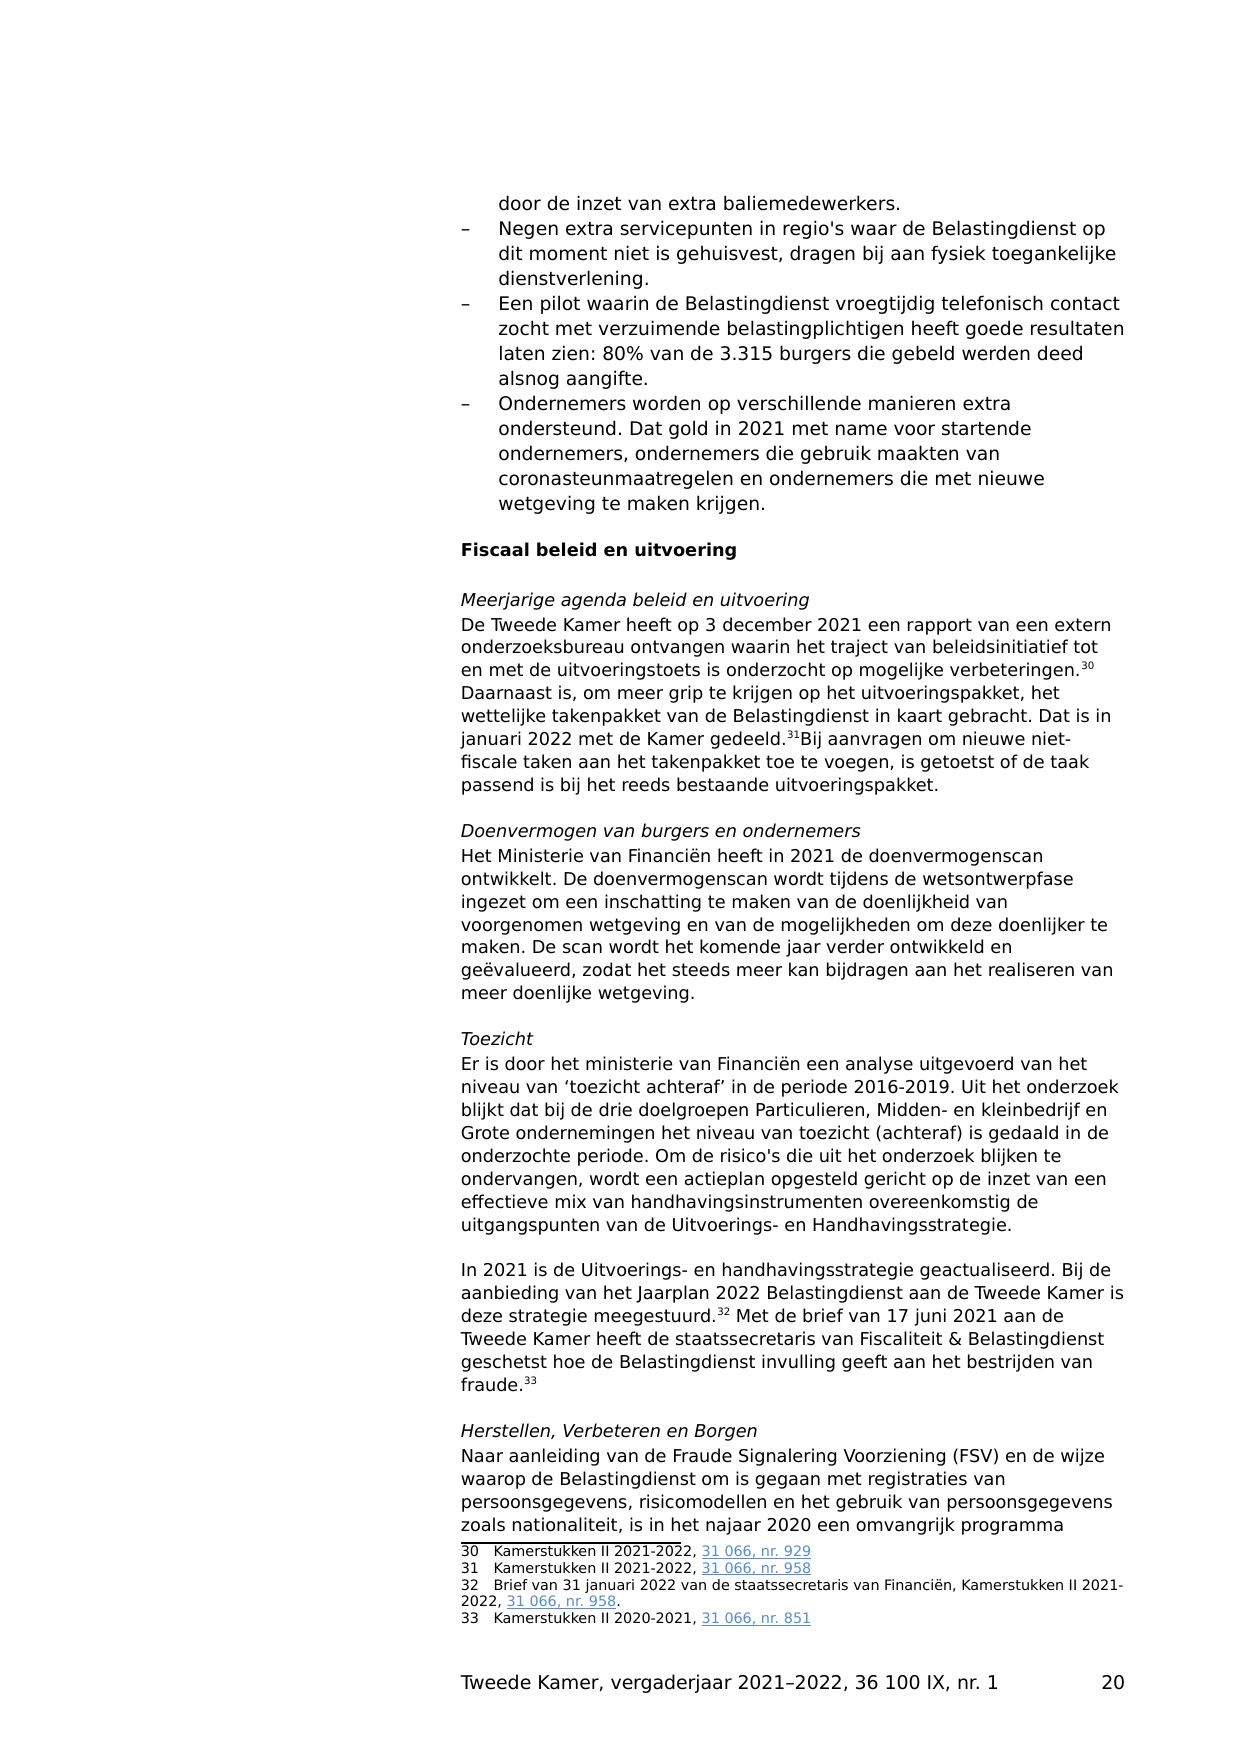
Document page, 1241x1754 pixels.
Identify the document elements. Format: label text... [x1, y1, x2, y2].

text Naar aanleiding van de Fraude Signalering Voorziening (FSV) en de wijze waarop de Belastingdienst om is gegaan met registraties van persoonsgegevens, risicomodellen en het gebruik van persoonsgegevens zoals nationaliteit, is in het najaar 2020 een omvangrijk programma [461, 1444, 1125, 1536]
text __Kamerstukken II 2021-2022, 31 066, nr. 929 [461, 1543, 1125, 1560]
list Ondernemers worden op verschillende manieren extra ondersteund. Dat gold in 2021 met name voor startende ondernemers, ondernemers die gebruik maakten van coronasteunmaatregelen en ondernemers die met nieuwe wetgeving te maken krijgen. [461, 391, 1125, 516]
text Er is door het ministerie van Financiën een analyse uitgevoerd van het niveau van ‘toezicht achteraf’ in de periode 2016-2019. Uit het onderzoek blijkt dat bij de drie doelgroepen Particulieren, Midden- en kleinbedrijf en Grote ondernemingen het niveau van toezicht (achteraf) is gedaald in de onderzochte periode. Om de risico's die uit het onderzoek blijken te ondervangen, wordt een actieplan opgesteld gericht op de inzet van een effectieve mix van handhavingsinstrumenten overeenkomstig de uitgangspunten van de Uitvoerings- en Handhavingsstrategie. [461, 1052, 1125, 1236]
text __Kamerstukken II 2021-2022, 31 066, nr. 958 [461, 1560, 1125, 1577]
text Fiscaal beleid en uitvoering [461, 538, 1125, 561]
text Doenvermogen van burgers en ondernemers [461, 819, 1125, 842]
list Negen extra servicepunten in regio's waar de Belastingdienst op dit moment niet is gehuisvest, dragen bij aan fysiek toegankelijke dienstverlening. [461, 216, 1125, 291]
text In 2021 is de Uitvoerings- en handhavingsstrategie geactualiseerd. Bij de aanbieding van het Jaarplan 2022 Belastingdienst aan de Tweede Kamer is deze strategie meegestuurd. Met de brief van 17 juni 2021 aan de Tweede Kamer heeft de staatssecretaris van Fiscaliteit & Belastingdienst geschetst hoe de Belastingdienst invulling geeft aan het bestrijden van fraude. [461, 1258, 1125, 1396]
text __Brief van 31 januari 2022 van de staatssecretaris van Financiën, Kamerstukken II 2021-2022, 31 066, nr. 958. [461, 1577, 1125, 1610]
text Toezicht [461, 1027, 1125, 1050]
list Een pilot waarin de Belastingdienst vroegtijdig telefonisch contact zocht met verzuimende belastingplichtigen heeft goede resultaten laten zien: 80% van de 3.315 burgers die gebeld werden deed alsnog aangifte. [461, 291, 1125, 391]
text Meerjarige agenda beleid en uitvoering [461, 588, 1125, 611]
text Herstellen, Verbeteren en Borgen [461, 1419, 1125, 1442]
text __Kamerstukken II 2020-2021, 31 066, nr. 851 [461, 1610, 1125, 1627]
text Het Ministerie van Financiën heeft in 2021 de doenvermogenscan ontwikkelt. De doenvermogenscan wordt tijdens de wetsontwerpfase ingezet om een inschatting te maken van de doenlijkheid van voorgenomen wetgeving en van de mogelijkheden om deze doenlijker te maken. De scan wordt het komende jaar verder ontwikkeld en geëvalueerd, zodat het steeds meer kan bijdragen aan het realiseren van meer doenlijke wetgeving. [461, 844, 1125, 1004]
list door de inzet van extra baliemedewerkers. [461, 191, 1125, 216]
text De Tweede Kamer heeft op 3 december 2021 een rapport van een extern onderzoeksbureau ontvangen waarin het traject van beleidsinitiatief tot en met de uitvoeringstoets is onderzocht op mogelijke verbeteringen. Daarnaast is, om meer grip te krijgen op het uitvoeringspakket, het wettelijke takenpakket van de Belastingdienst in kaart gebracht. Dat is in januari 2022 met de Kamer gedeeld.Bij aanvragen om nieuwe niet-fiscale taken aan het takenpakket toe te voegen, is getoetst of de taak passend is bij het reeds bestaande uitvoeringspakket. [461, 613, 1125, 796]
